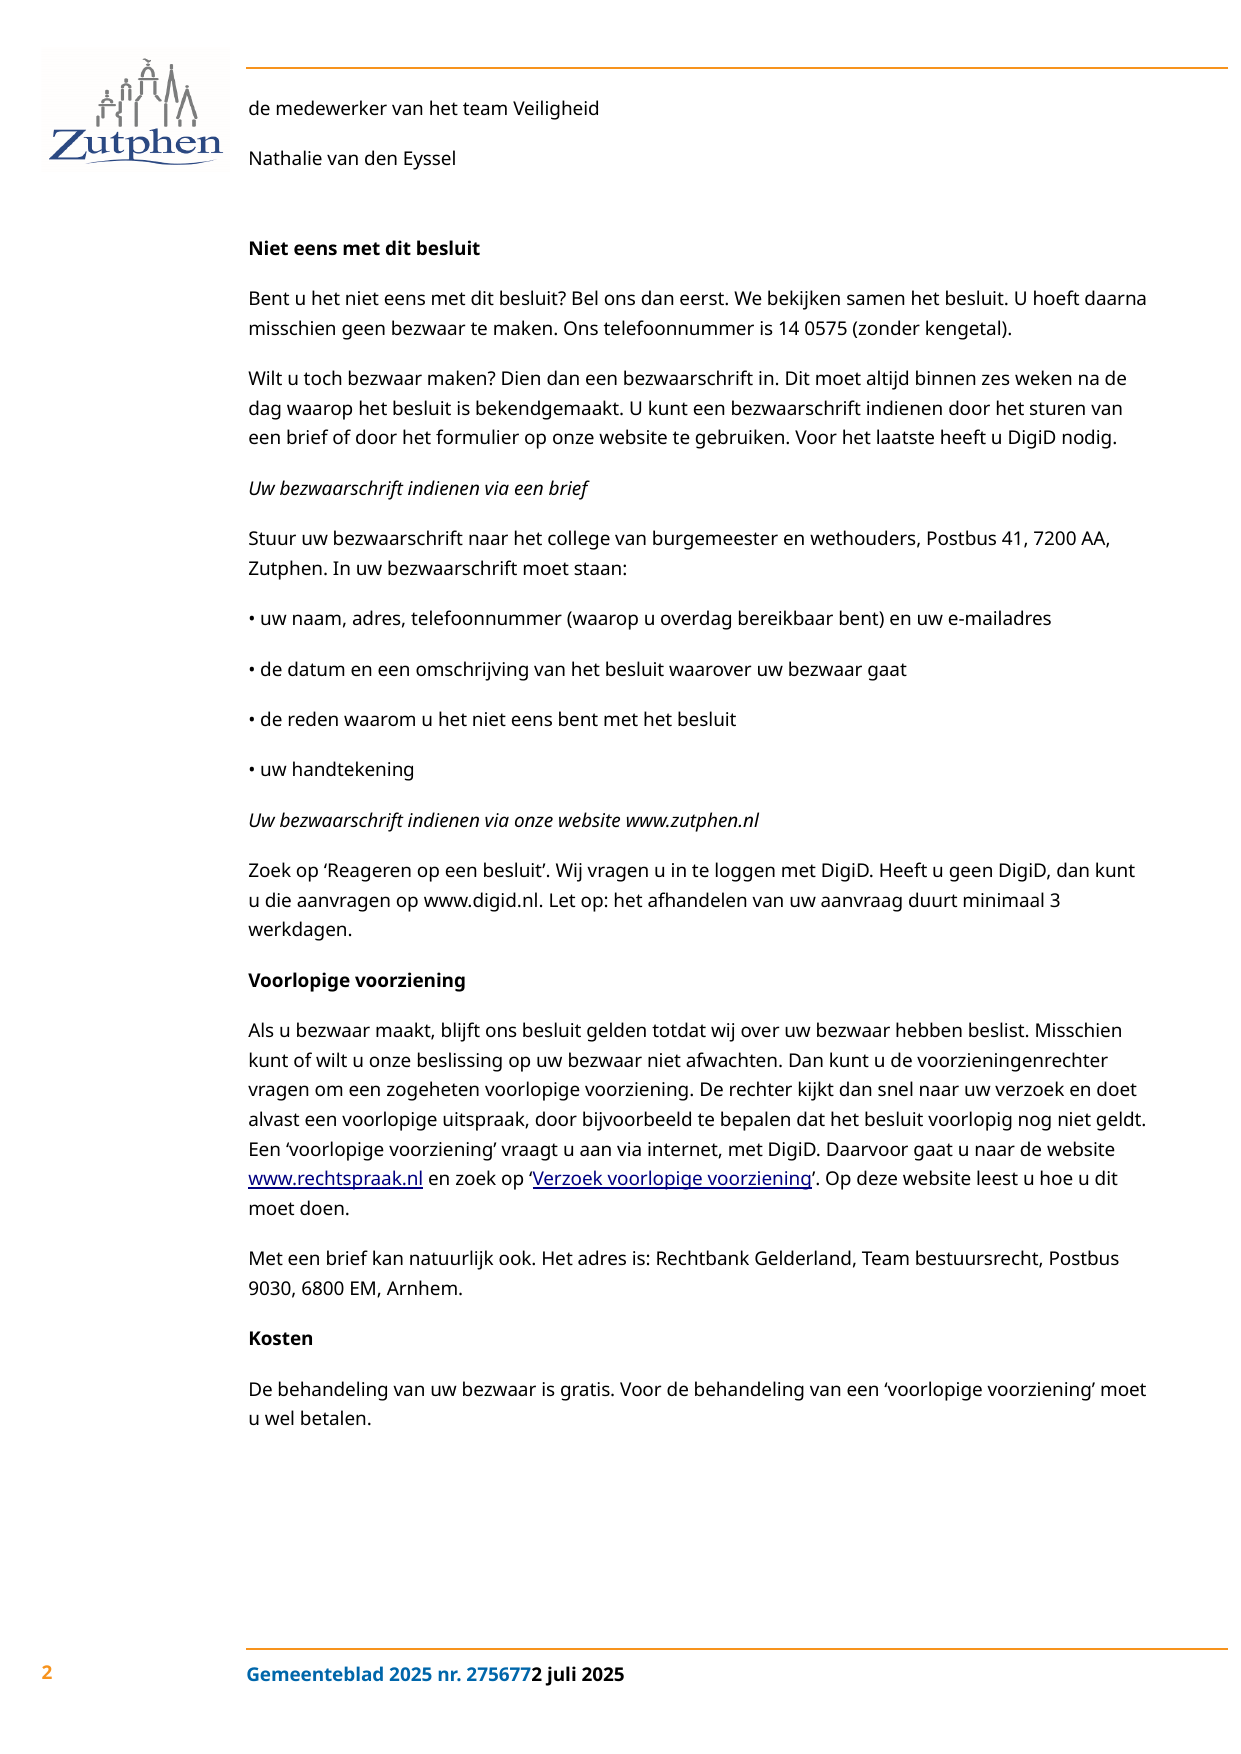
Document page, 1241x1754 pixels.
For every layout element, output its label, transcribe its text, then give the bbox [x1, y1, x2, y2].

text Bent u het niet eens met dit besluit? Bel ons dan eerst. We bekijken samen het besluit. U hoeft daarna misschien geen bezwaar te maken. Ons telefoonnummer is 14 0575 (zonder kengetal). [248, 285, 1152, 341]
text De behandeling van uw bezwaar is gratis. Voor de behandeling van een ‘voorlopige voorziening’ moet u wel betalen. [248, 1376, 1152, 1431]
text Met een brief kan natuurlijk ook. Het adres is: Rechtbank Gelderland, Team bestuursrecht, Postbus 9030, 6800 EM, Arnhem. [248, 1245, 1152, 1301]
text • uw handtekening [248, 757, 1152, 782]
text Kosten [248, 1325, 1152, 1351]
text Zoek op ‘Reageren op een besluit’. Wij vragen u in te loggen met DigiD. Heeft u geen DigiD, dan kunt u die aanvragen op www.digid.nl. Let op: het afhandelen van uw aanvraag duurt minimaal 3 werkdagen. [248, 857, 1152, 942]
picture [41, 47, 231, 172]
text • de reden waarom u het niet eens bent met het besluit [248, 706, 1152, 732]
text Voorlopige voorziening [248, 967, 1152, 993]
text Wilt u toch bezwaar maken? Dien dan een bezwaarschrift in. Dit moet altijd binnen zes weken na de dag waarop het besluit is bekendgemaakt. U kunt een bezwaarschrift indienen door het sturen van een brief of door het formulier op onze website te gebruiken. Voor het laatste heeft u DigiD nodig. [248, 365, 1152, 450]
text Niet eens met dit besluit [248, 235, 1152, 261]
text Nathalie van den Eyssel [248, 145, 1152, 171]
text Uw bezwaarschrift indienen via onze website www.zutphen.nl [248, 807, 1152, 833]
text Stuur uw bezwaarschrift naar het college van burgemeester en wethouders, Postbus 41, 7200 AA, Zutphen. In uw bezwaarschrift moet staan: [248, 525, 1152, 581]
text de medewerker van het team Veiligheid [248, 95, 1152, 121]
text • uw naam, adres, telefoonnummer (waarop u overdag bereikbaar bent) en uw e-mailadres [248, 605, 1152, 631]
text Als u bezwaar maakt, blijft ons besluit gelden totdat wij over uw bezwaar hebben beslist. Misschien kunt of wilt u onze beslissing op uw bezwaar niet afwachten. Dan kunt u de voorzieningenrechter vragen om een zogeheten voorlopige voorziening. De rechter kijkt dan snel naar uw verzoek en doet alvast een voorlopige uitspraak, door bijvoorbeeld te bepalen dat het besluit voorlopig nog niet geldt. Een ‘voorlopige voorziening’ vraagt u aan via internet, met DigiD. Daarvoor gaat u naar de website www.rechtspraak.nl en zoek op ‘Verzoek voorlopige voorziening’. Op deze website leest u hoe u dit moet doen. [248, 1017, 1152, 1221]
text • de datum en een omschrijving van het besluit waarover uw bezwaar gaat [248, 656, 1152, 681]
text Uw bezwaarschrift indienen via een brief [248, 475, 1152, 501]
